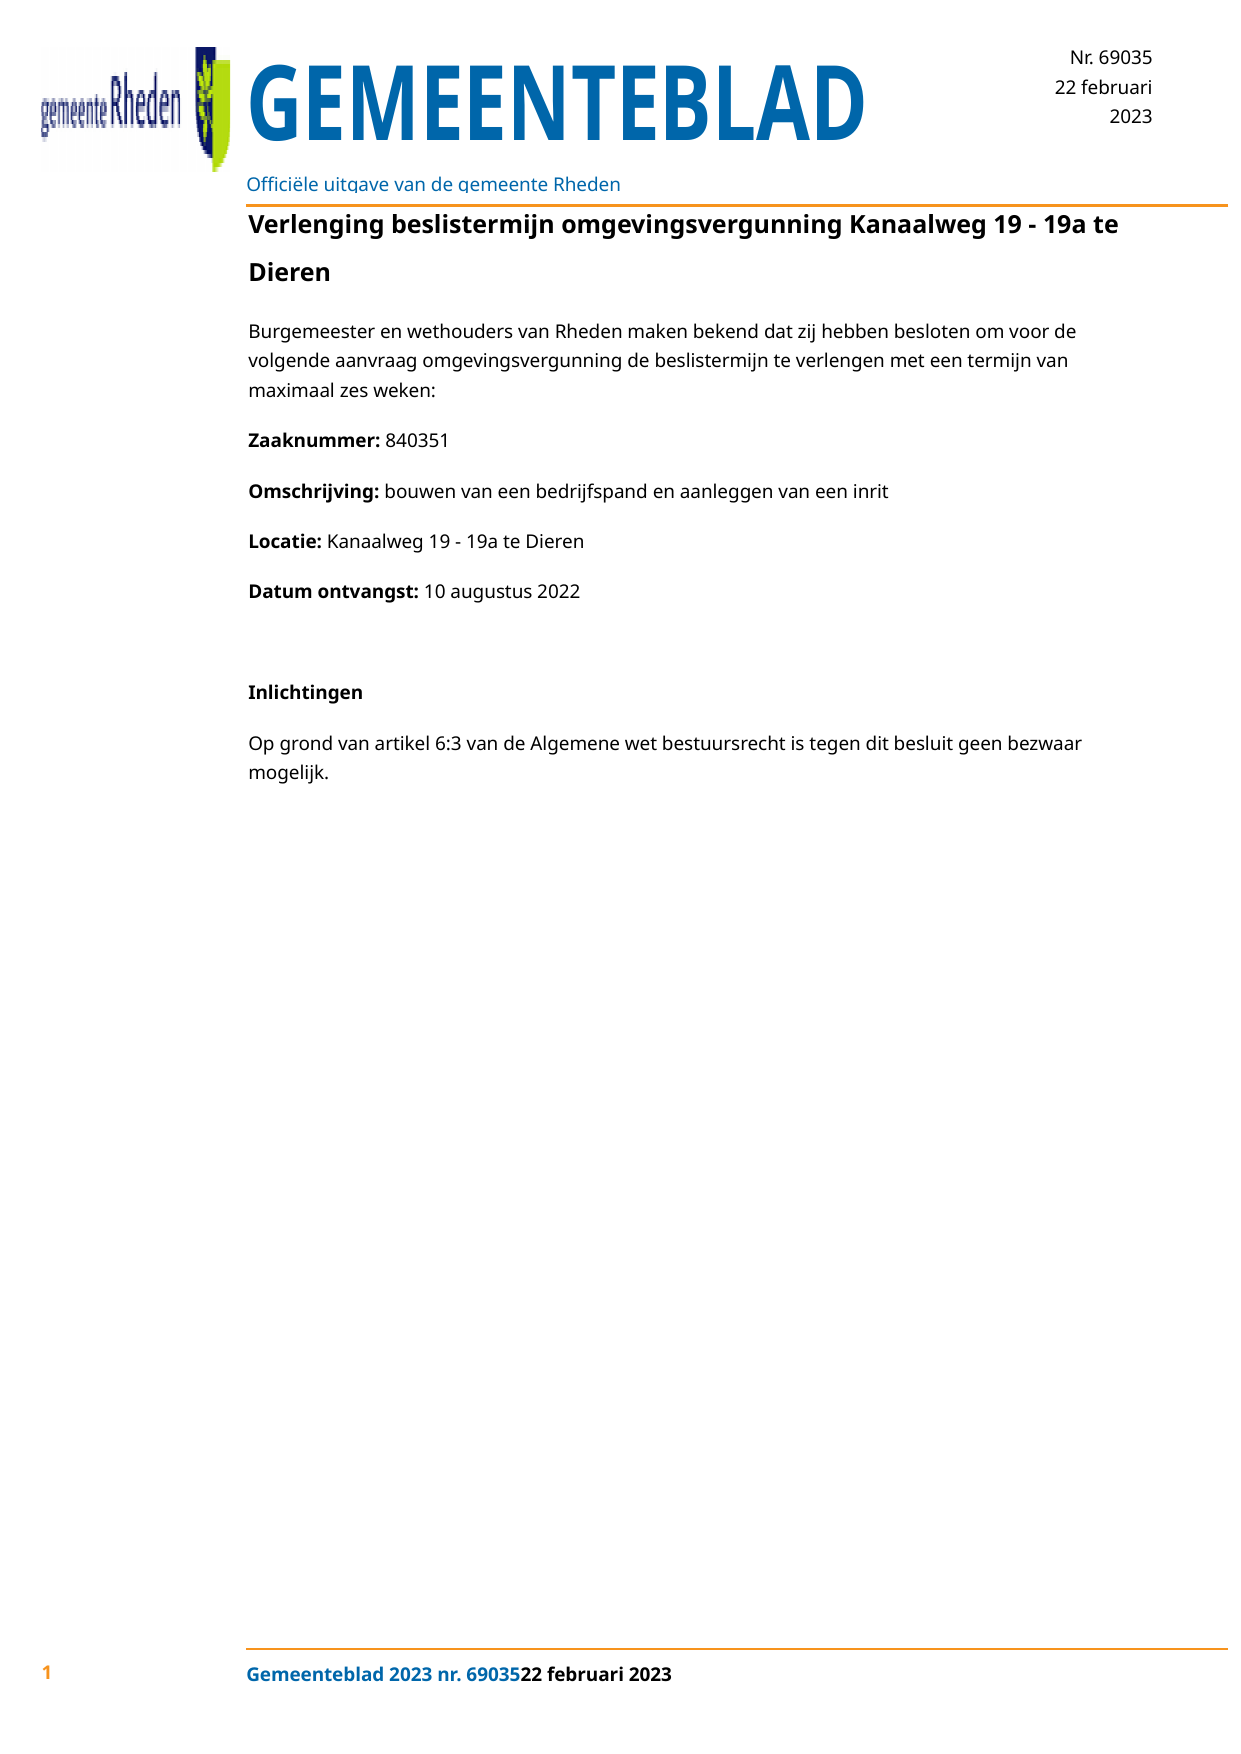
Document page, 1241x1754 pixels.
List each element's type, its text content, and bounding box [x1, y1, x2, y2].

text Op grond van artikel 6:3 van de Algemene wet bestuursrecht is tegen dit besluit geen bezwaar mogelijk. [248, 730, 1152, 785]
picture [41, 47, 231, 172]
text Zaaknummer: 840351 [248, 427, 1152, 453]
text Burgemeester en wethouders van Rheden maken bekend dat zij hebben besloten om voor de volgende aanvraag omgevingsvergunning de beslistermijn te verlengen met een termijn van maximaal zes weken: [248, 318, 1152, 403]
text Inlichtingen [248, 679, 1152, 705]
text Datum ontvangst: 10 augustus 2022 [248, 579, 1152, 604]
text Verlenging beslistermijn omgevingsvergunning Kanaalweg 19 - 19a te Dieren [248, 207, 1152, 288]
text Locatie: Kanaalweg 19 - 19a te Dieren [248, 528, 1152, 554]
text Omschrijving: bouwen van een bedrijfspand en aanleggen van een inrit [248, 478, 1152, 504]
